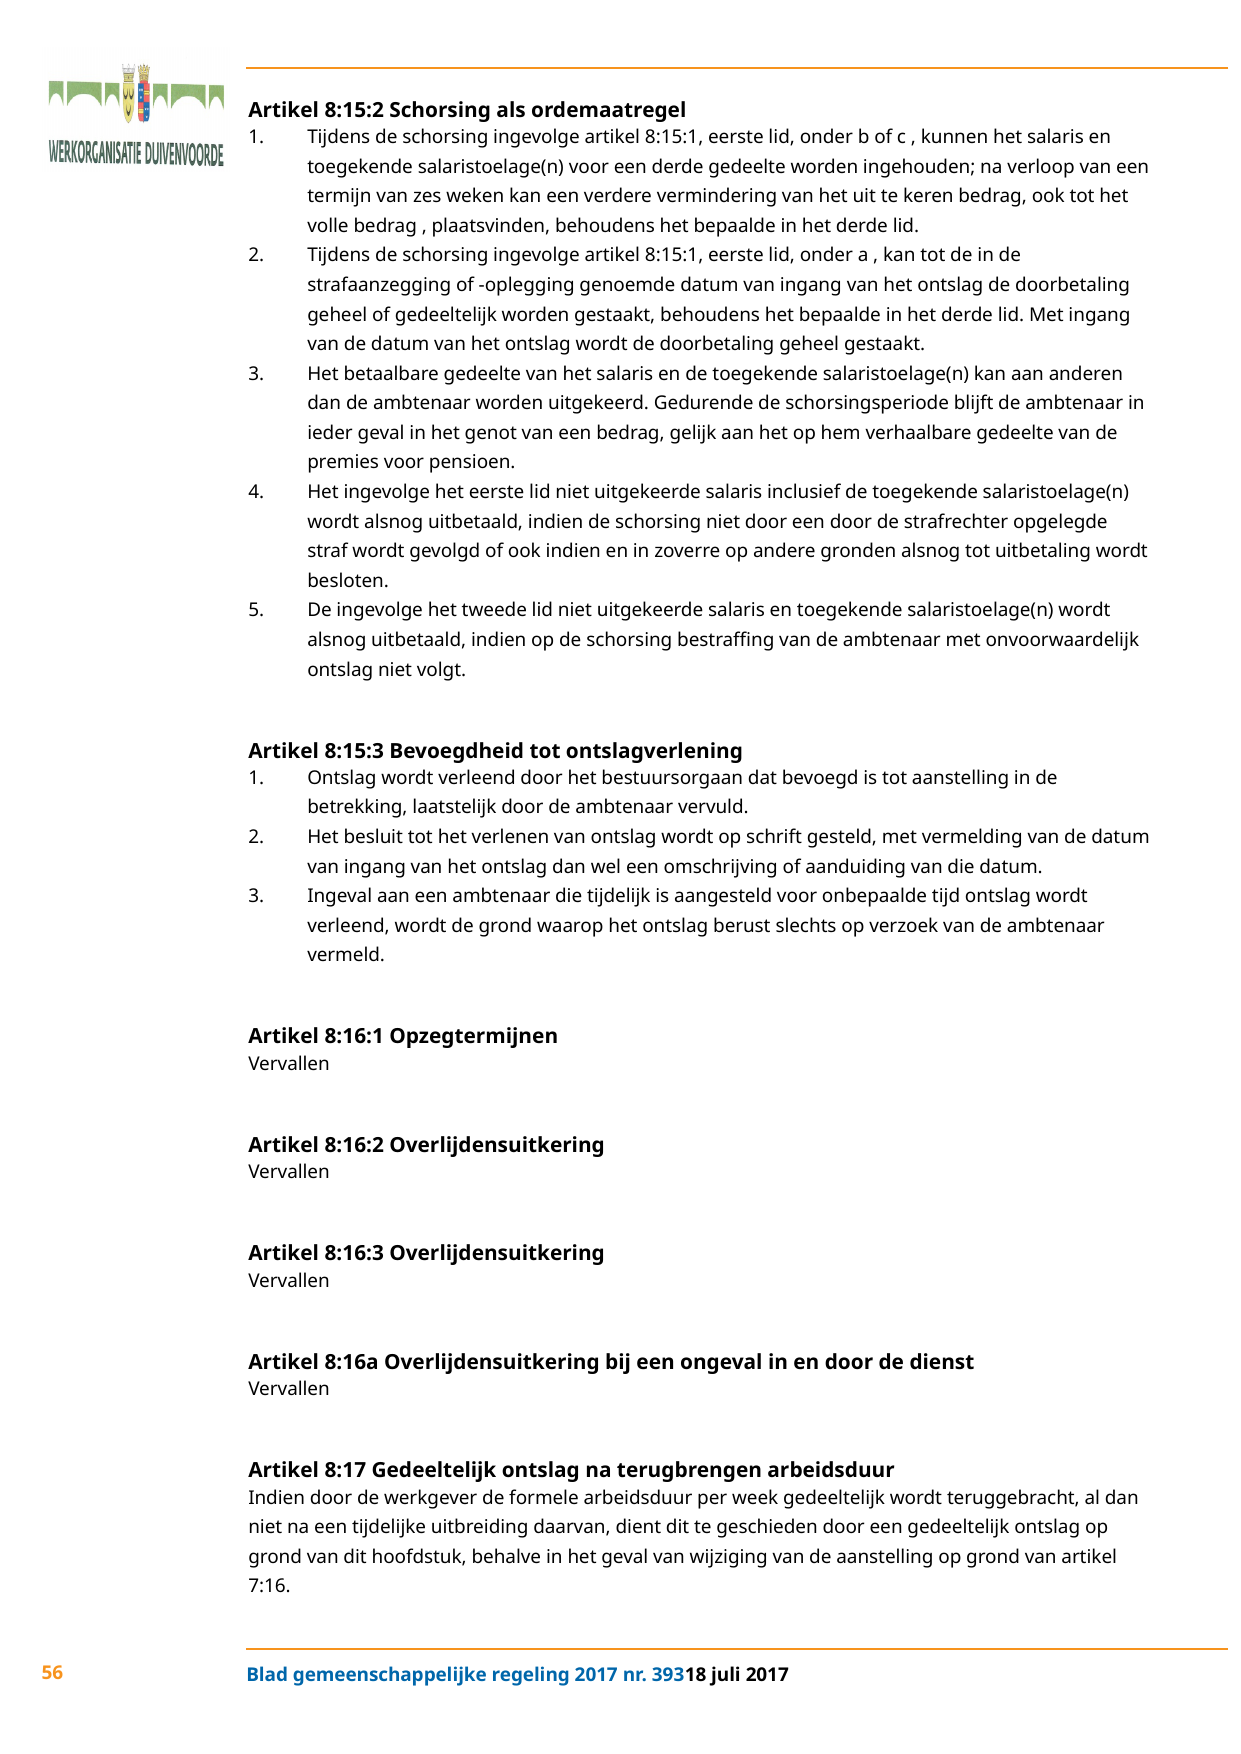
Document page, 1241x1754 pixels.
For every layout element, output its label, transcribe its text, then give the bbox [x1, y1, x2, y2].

text Artikel 8:15:2 Schorsing als ordemaatregel [248, 95, 1152, 123]
text Vervallen [248, 1158, 1152, 1184]
text Artikel 8:16:3 Overlijdensuitkering [248, 1238, 1152, 1267]
text Artikel 8:16:1 Opzegtermijnen [248, 1022, 1152, 1050]
text Artikel 8:17 Gedeeltelijk ontslag na terugbrengen arbeidsduur [248, 1455, 1152, 1484]
list Het ingevolge het eerste lid niet uitgekeerde salaris inclusief de toegekende salaristoelage(n) wordt alsnog uitbetaald, indien de schorsing niet door een door de strafrechter opgelegde straf wordt gevolgd of ook indien en in zoverre op andere gronden alsnog tot uitbetaling wordt besloten. [248, 478, 1152, 593]
list De ingevolge het tweede lid niet uitgekeerde salaris en toegekende salaristoelage(n) wordt alsnog uitbetaald, indien op de schorsing bestraffing van de ambtenaar met onvoorwaardelijk ontslag niet volgt. [248, 597, 1152, 681]
text Vervallen [248, 1267, 1152, 1293]
list Het besluit tot het verlenen van ontslag wordt op schrift gesteld, met vermelding van de datum van ingang van het ontslag dan wel een omschrijving of aanduiding van die datum. [248, 823, 1152, 879]
text Artikel 8:15:3 Bevoegdheid tot ontslagverlening [248, 736, 1152, 764]
text Artikel 8:16:2 Overlijdensuitkering [248, 1130, 1152, 1158]
list Ingeval aan een ambtenaar die tijdelijk is aangesteld voor onbepaalde tijd ontslag wordt verleend, wordt de grond waarop het ontslag berust slechts op verzoek van de ambtenaar vermeld. [248, 882, 1152, 967]
list Het betaalbare gedeelte van het salaris en de toegekende salaristoelage(n) kan aan anderen dan de ambtenaar worden uitgekeerd. Gedurende de schorsingsperiode blijft de ambtenaar in ieder geval in het genot van een bedrag, gelijk aan het op hem verhaalbare gedeelte van de premies voor pensioen. [248, 360, 1152, 474]
text Indien door de werkgever de formele arbeidsduur per week gedeeltelijk wordt teruggebracht, al dan niet na een tijdelijke uitbreiding daarvan, dient dit te geschieden door een gedeeltelijk ontslag op grond van dit hoofdstuk, behalve in het geval van wijziging van de aanstelling op grond van artikel 7:16. [248, 1484, 1152, 1598]
list Tijdens de schorsing ingevolge artikel 8:15:1, eerste lid, onder a , kan tot de in de strafaanzegging of -oplegging genoemde datum van ingang van het ontslag de doorbetaling geheel of gedeeltelijk worden gestaakt, behoudens het bepaalde in het derde lid. Met ingang van de datum van het ontslag wordt de doorbetaling geheel gestaakt. [248, 242, 1152, 356]
text Vervallen [248, 1375, 1152, 1401]
list Ontslag wordt verleend door het bestuursorgaan dat bevoegd is tot aanstelling in de betrekking, laatstelijk door de ambtenaar vervuld. [248, 764, 1152, 819]
text Vervallen [248, 1050, 1152, 1076]
list Tijdens de schorsing ingevolge artikel 8:15:1, eerste lid, onder b of c , kunnen het salaris en toegekende salaristoelage(n) voor een derde gedeelte worden ingehouden; na verloop van een termijn van zes weken kan een verdere vermindering van het uit te keren bedrag, ook tot het volle bedrag , plaatsvinden, behoudens het bepaalde in het derde lid. [248, 123, 1152, 238]
text Artikel 8:16a Overlijdensuitkering bij een ongeval in en door de dienst [248, 1347, 1152, 1375]
picture [41, 47, 231, 172]
